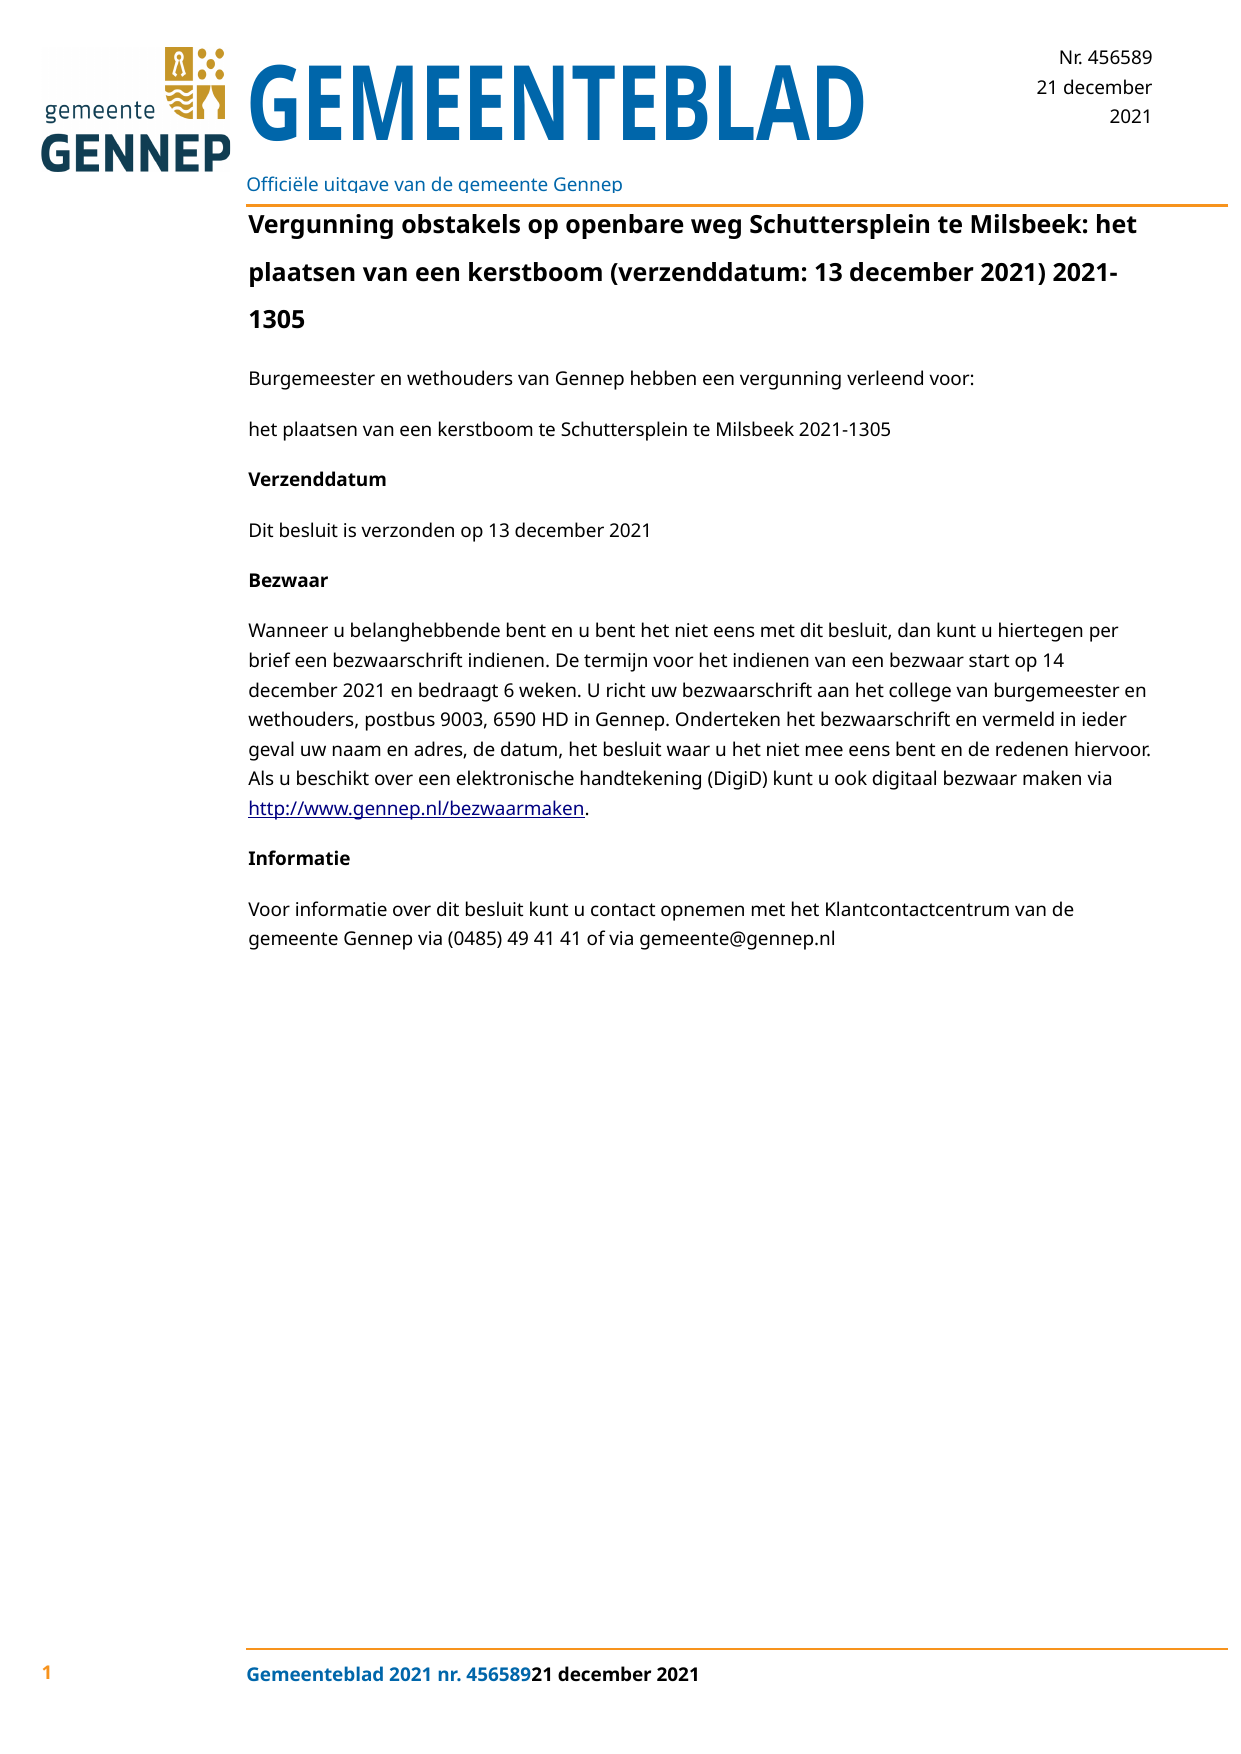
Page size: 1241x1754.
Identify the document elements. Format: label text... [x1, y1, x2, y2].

text Voor informatie over dit besluit kunt u contact opnemen met het Klantcontactcentrum van de gemeente Gennep via (0485) 49 41 41 of via gemeente@gennep.nl [248, 896, 1152, 951]
text Verzenddatum [248, 466, 1152, 492]
text het plaatsen van een kerstboom te Schuttersplein te Milsbeek 2021-1305 [248, 416, 1152, 442]
text Vergunning obstakels op openbare weg Schuttersplein te Milsbeek: het plaatsen van een kerstboom (verzenddatum: 13 december 2021) 2021-1305 [248, 207, 1152, 336]
text Bezwaar [248, 567, 1152, 593]
text Informatie [248, 846, 1152, 871]
text Wanneer u belanghebbende bent en u bent het niet eens met dit besluit, dan kunt u hiertegen per brief een bezwaarschrift indienen. De termijn voor het indienen van een bezwaar start op 14 december 2021 en bedraagt 6 weken. U richt uw bezwaarschrift aan het college van burgemeester en wethouders, postbus 9003, 6590 HD in Gennep. Onderteken het bezwaarschrift en vermeld in ieder geval uw naam en adres, de datum, het besluit waar u het niet mee eens bent en de redenen hiervoor. Als u beschikt over een elektronische handtekening (DigiD) kunt u ook digitaal bezwaar maken via http://www.gennep.nl/bezwaarmaken. [248, 618, 1152, 821]
picture [41, 47, 231, 172]
text Burgemeester en wethouders van Gennep hebben een vergunning verleend voor: [248, 366, 1152, 391]
text Dit besluit is verzonden op 13 december 2021 [248, 517, 1152, 542]
